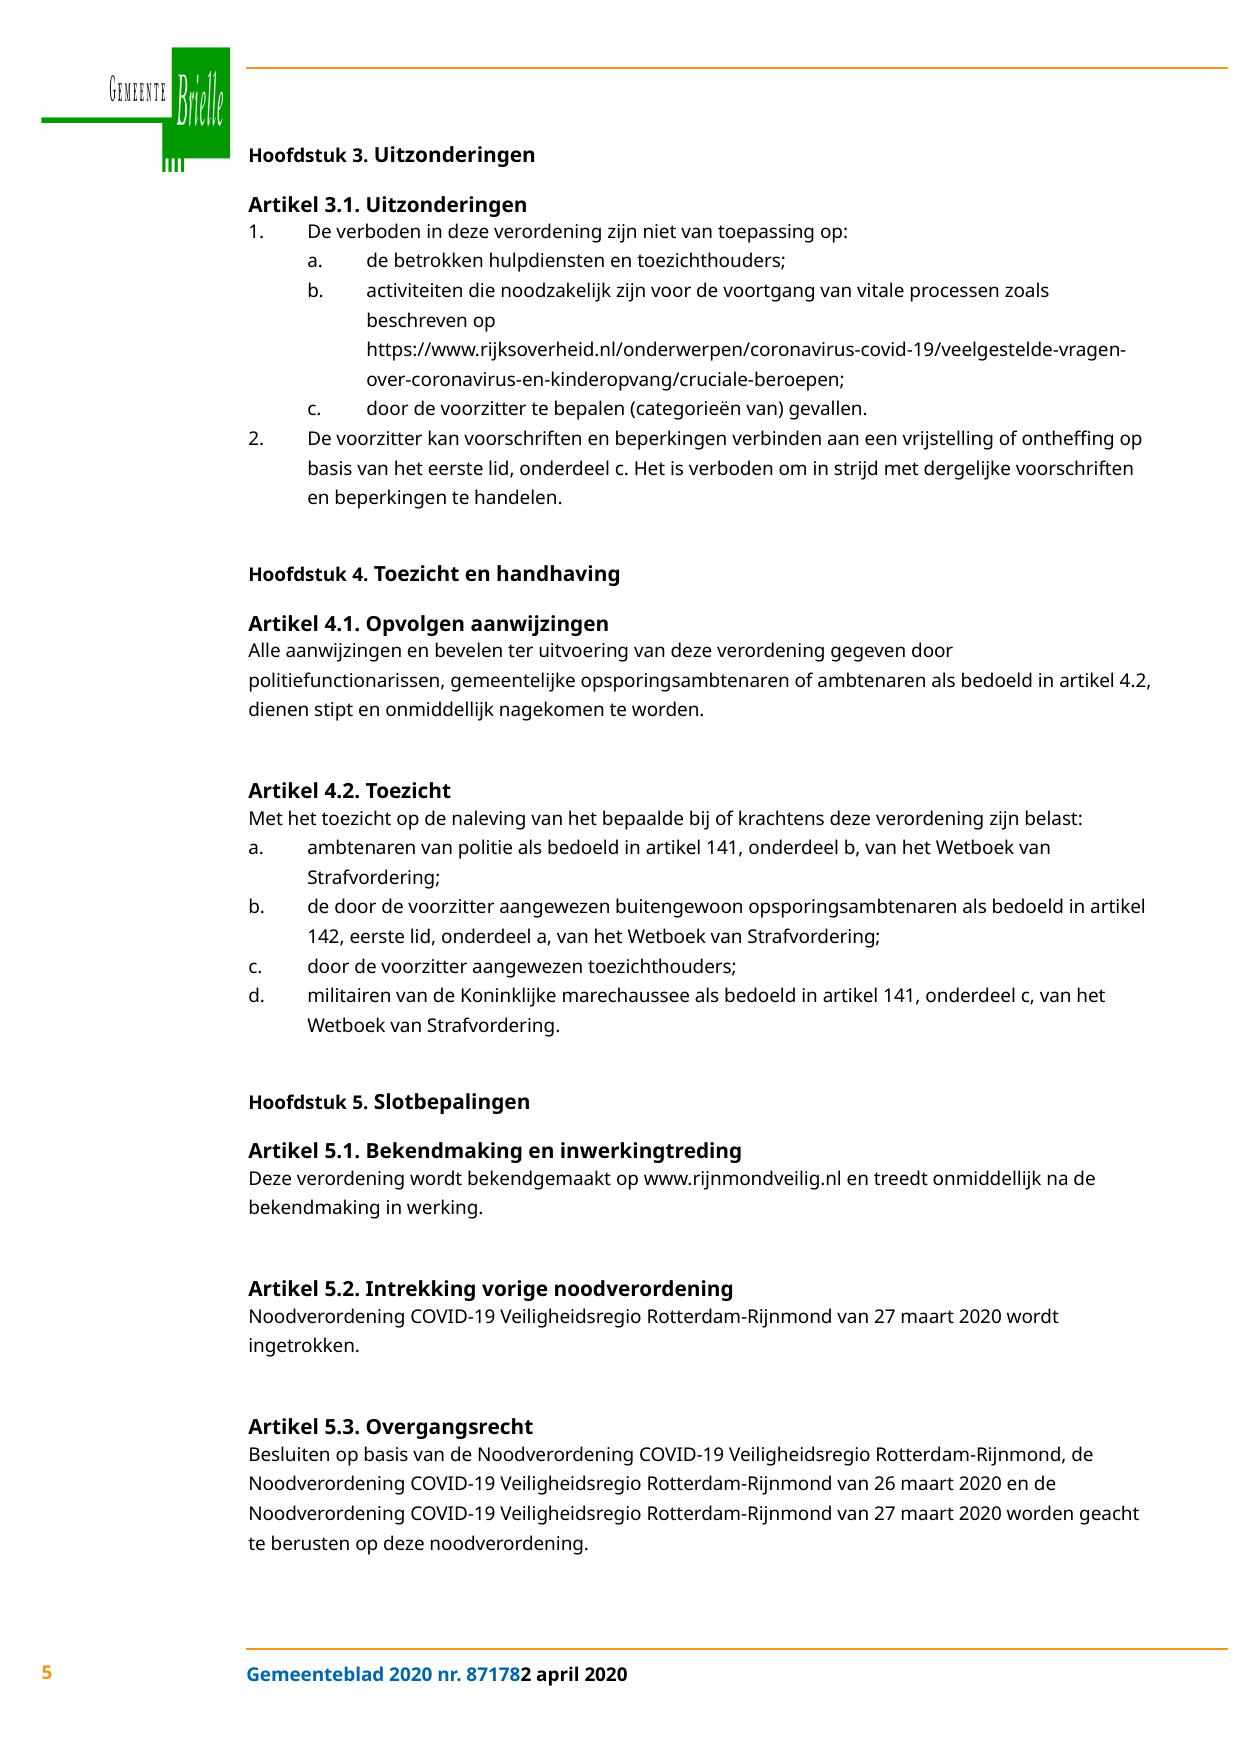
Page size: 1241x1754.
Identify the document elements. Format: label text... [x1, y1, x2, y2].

list de betrokken hulpdiensten en toezichthouders; [307, 248, 1152, 273]
list de door de voorzitter aangewezen buitengewoon opsporingsambtenaren als bedoeld in artikel 142, eerste lid, onderdeel a, van het Wetboek van Strafvordering; [248, 894, 1152, 949]
text Alle aanwijzingen en bevelen ter uitvoering van deze verordening gegeven door politiefunctionarissen, gemeentelijke opsporingsambtenaren of ambtenaren als bedoeld in artikel 4.2, dienen stipt en onmiddellijk nagekomen te worden. [248, 637, 1152, 722]
text Artikel 4.2. Toezicht [248, 776, 1152, 805]
text Hoofdstuk 3. Uitzonderingen [248, 140, 1152, 169]
text Artikel 5.1. Bekendmaking en inwerkingtreding [248, 1136, 1152, 1165]
text Artikel 4.1. Opvolgen aanwijzingen [248, 609, 1152, 637]
text Artikel 5.2. Intrekking vorige noodverordening [248, 1274, 1152, 1303]
text Deze verordening wordt bekendgemaakt op www.rijnmondveilig.nl en treedt onmiddellijk na de bekendmaking in werking. [248, 1165, 1152, 1220]
text Hoofdstuk 5. Slotbepalingen [248, 1087, 1152, 1116]
list activiteiten die noodzakelijk zijn voor de voortgang van vitale processen zoals beschreven op https://www.rijksoverheid.nl/onderwerpen/coronavirus-covid-19/veelgestelde-vragen-over-coronavirus-en-kinderopvang/cruciale-beroepen; [307, 277, 1152, 392]
list De voorzitter kan voorschriften en beperkingen verbinden aan een vrijstelling of ontheffing op basis van het eerste lid, onderdeel c. Het is verboden om in strijd met dergelijke voorschriften en beperkingen te handelen. [248, 425, 1152, 510]
picture [41, 47, 231, 172]
text Besluiten op basis van de Noodverordening COVID-19 Veiligheidsregio Rotterdam-Rijnmond, de Noodverordening COVID-19 Veiligheidsregio Rotterdam-Rijnmond van 26 maart 2020 en de Noodverordening COVID-19 Veiligheidsregio Rotterdam-Rijnmond van 27 maart 2020 worden geacht te berusten op deze noodverordening. [248, 1441, 1152, 1555]
text Artikel 5.3. Overgangsrecht [248, 1412, 1152, 1441]
list door de voorzitter te bepalen (categorieën van) gevallen. [307, 396, 1152, 421]
list De verboden in deze verordening zijn niet van toepassing op: [248, 218, 1152, 244]
list ambtenaren van politie als bedoeld in artikel 141, onderdeel b, van het Wetboek van Strafvordering; [248, 834, 1152, 890]
text Hoofdstuk 4. Toezicht en handhaving [248, 559, 1152, 588]
list militairen van de Koninklijke marechaussee als bedoeld in artikel 141, onderdeel c, van het Wetboek van Strafvordering. [248, 982, 1152, 1038]
list door de voorzitter aangewezen toezichthouders; [248, 953, 1152, 978]
text Artikel 3.1. Uitzonderingen [248, 190, 1152, 218]
text Noodverordening COVID-19 Veiligheidsregio Rotterdam-Rijnmond van 27 maart 2020 wordt ingetrokken. [248, 1303, 1152, 1358]
text Met het toezicht op de naleving van het bepaalde bij of krachtens deze verordening zijn belast: [248, 805, 1152, 831]
